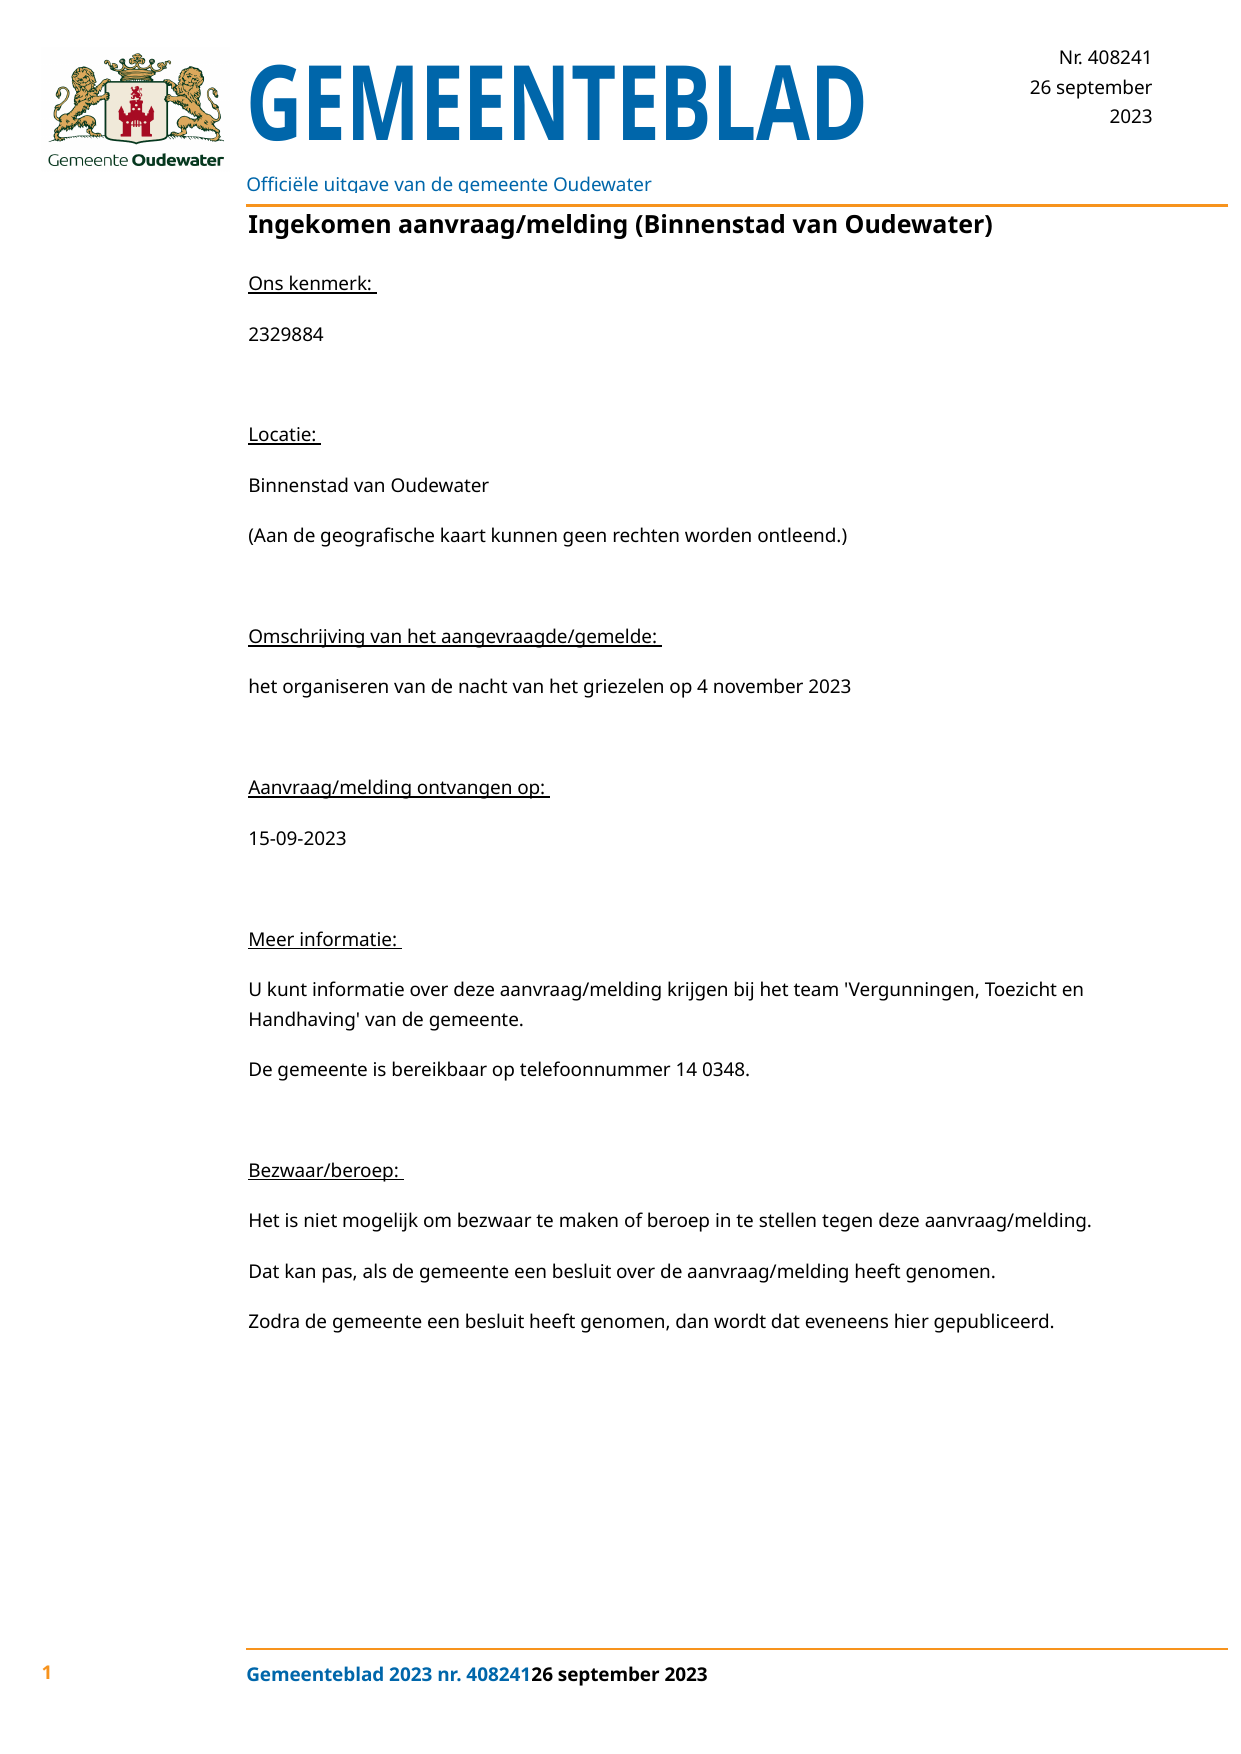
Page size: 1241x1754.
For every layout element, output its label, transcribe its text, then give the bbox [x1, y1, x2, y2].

text Ons kenmerk: [248, 270, 1152, 296]
text Dat kan pas, als de gemeente een besluit over de aanvraag/melding heeft genomen. [248, 1258, 1152, 1283]
text Binnenstad van Oudewater [248, 472, 1152, 498]
text Locatie: [248, 422, 1152, 447]
text U kunt informatie over deze aanvraag/melding krijgen bij het team 'Vergunningen, Toezicht en Handhaving' van de gemeente. [248, 976, 1152, 1031]
text Omschrijving van het aangevraagde/gemelde: [248, 623, 1152, 649]
text 2329884 [248, 321, 1152, 346]
text Het is niet mogelijk om bezwaar te maken of beroep in te stellen tegen deze aanvraag/melding. [248, 1207, 1152, 1233]
text Ingekomen aanvraag/melding (Binnenstad van Oudewater) [248, 207, 1152, 241]
text Bezwaar/beroep: [248, 1157, 1152, 1183]
picture [41, 47, 231, 172]
text Zodra de gemeente een besluit heeft genomen, dan wordt dat eveneens hier gepubliceerd. [248, 1308, 1152, 1334]
text het organiseren van de nacht van het griezelen op 4 november 2023 [248, 674, 1152, 699]
text De gemeente is bereikbaar op telefoonnummer 14 0348. [248, 1056, 1152, 1082]
text Aanvraag/melding ontvangen op: [248, 774, 1152, 800]
text (Aan de geografische kaart kunnen geen rechten worden ontleend.) [248, 522, 1152, 548]
text Meer informatie: [248, 926, 1152, 951]
text 15-09-2023 [248, 825, 1152, 851]
